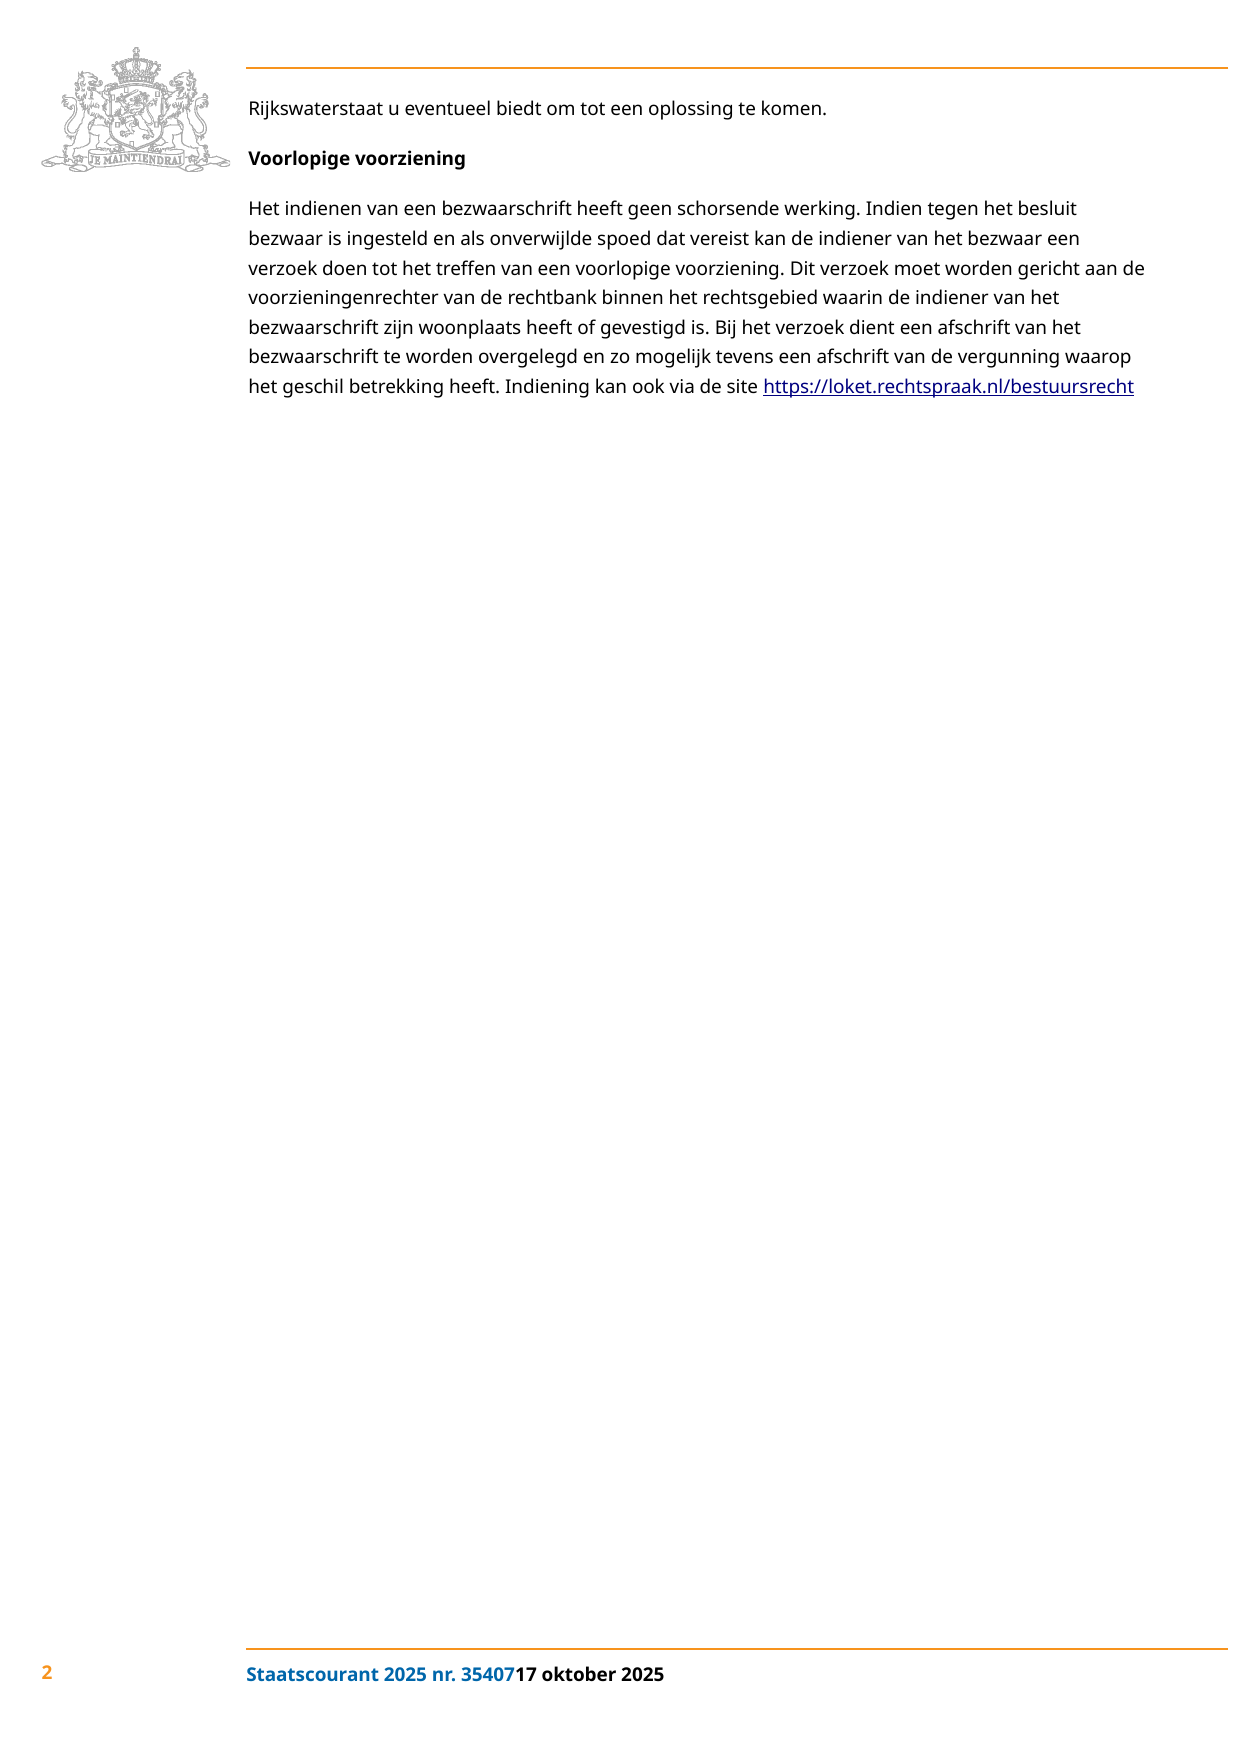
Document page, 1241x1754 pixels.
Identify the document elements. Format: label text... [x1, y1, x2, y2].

text Voorlopige voorziening [248, 145, 1152, 171]
text Rijkswaterstaat u eventueel biedt om tot een oplossing te komen. [248, 95, 1152, 121]
text Het indienen van een bezwaarschrift heeft geen schorsende werking. Indien tegen het besluit bezwaar is ingesteld en als onverwijlde spoed dat vereist kan de indiener van het bezwaar een verzoek doen tot het treffen van een voorlopige voorziening. Dit verzoek moet worden gericht aan de voorzieningenrechter van de rechtbank binnen het rechtsgebied waarin de indiener van het bezwaarschrift zijn woonplaats heeft of gevestigd is. Bij het verzoek dient een afschrift van het bezwaarschrift te worden overgelegd en zo mogelijk tevens een afschrift van de vergunning waarop het geschil betrekking heeft. Indiening kan ook via de site https://loket.rechtspraak.nl/bestuursrecht [248, 196, 1152, 399]
picture [41, 47, 231, 172]
